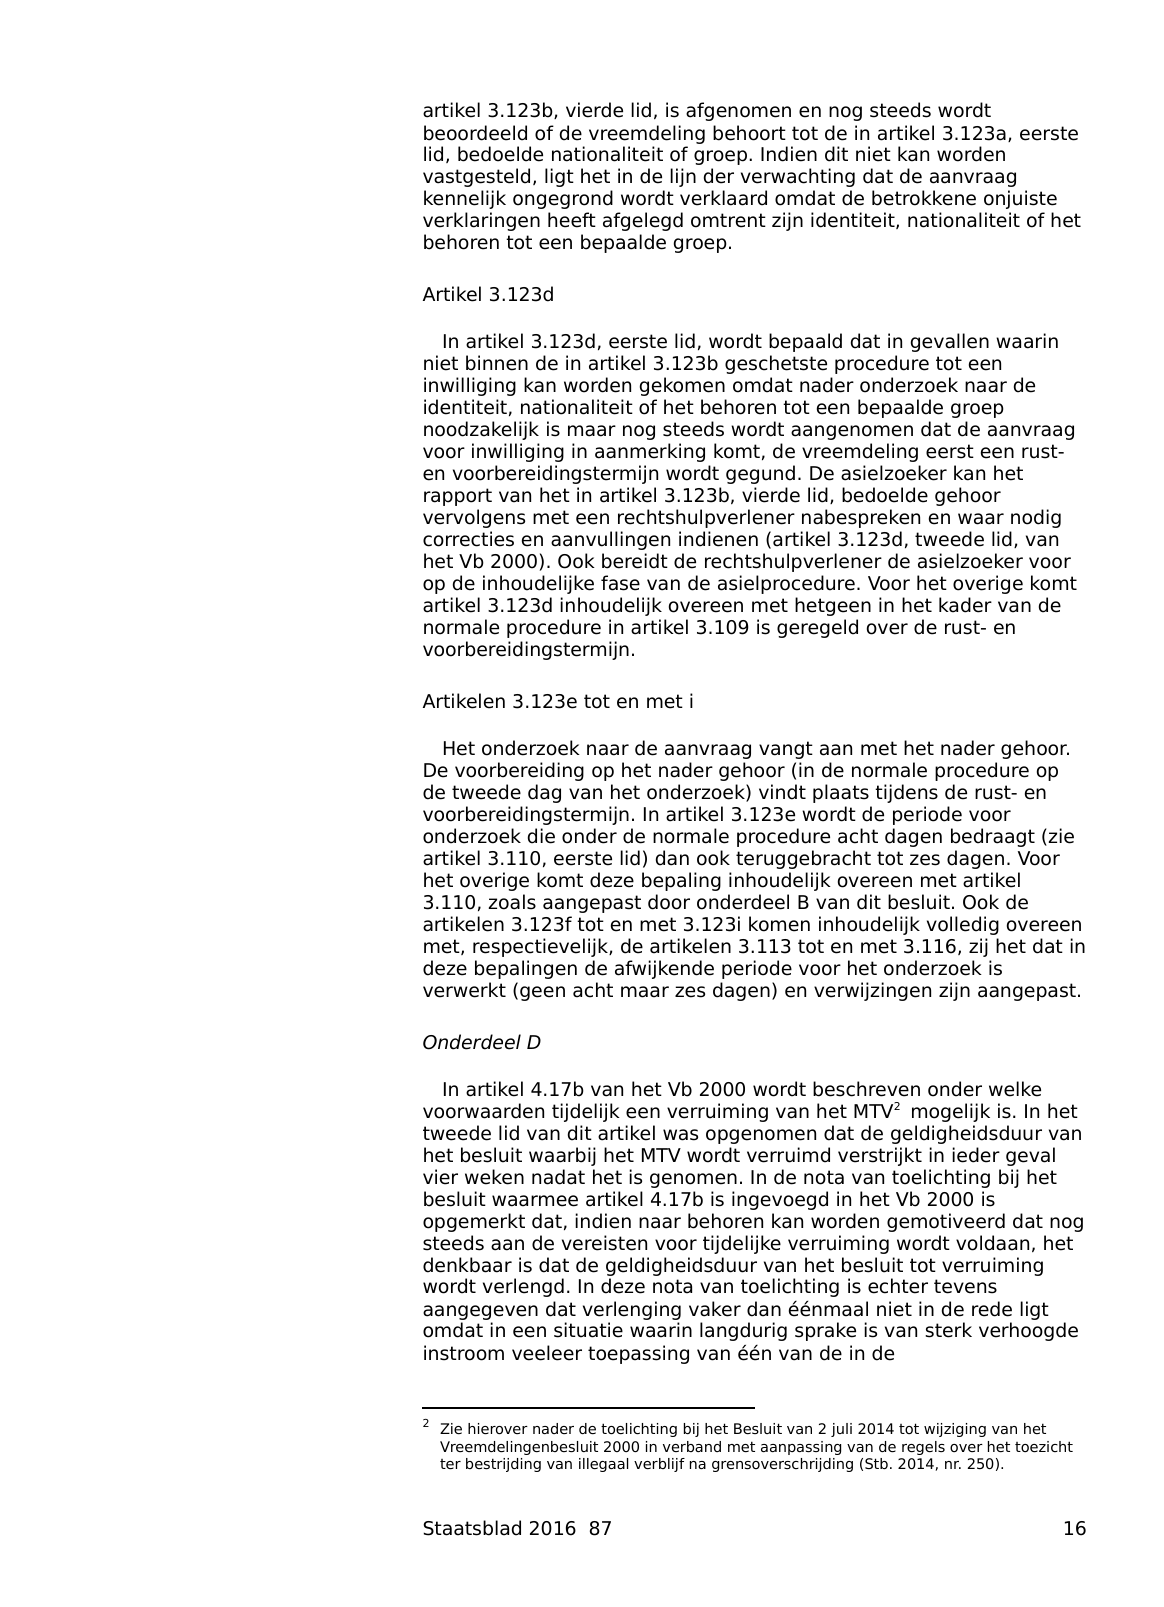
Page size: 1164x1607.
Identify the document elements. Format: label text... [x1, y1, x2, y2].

subtitle Onderdeel D [422, 1032, 1087, 1054]
subtitle Artikel 3.123d [422, 284, 1087, 306]
text In artikel 4.17b van het Vb 2000 wordt beschreven onder welke voorwaarden tijdelijk een verruiming van het MTV mogelijk is. In het tweede lid van dit artikel was opgenomen dat de geldigheidsduur van het besluit waarbij het MTV wordt verruimd verstrijkt in ieder geval vier weken nadat het is genomen. In de nota van toelichting bij het besluit waarmee artikel 4.17b is ingevoegd in het Vb 2000 is opgemerkt dat, indien naar behoren kan worden gemotiveerd dat nog steeds aan de vereisten voor tijdelijke verruiming wordt voldaan, het denkbaar is dat de geldigheidsduur van het besluit tot verruiming wordt verlengd. In deze nota van toelichting is echter tevens aangegeven dat verlenging vaker dan éénmaal niet in de rede ligt omdat in een situatie waarin langdurig sprake is van sterk verhoogde instroom veeleer toepassing van één van de in de [422, 1079, 1087, 1364]
subtitle Artikelen 3.123e tot en met i [422, 691, 1087, 713]
text In artikel 3.123d, eerste lid, wordt bepaald dat in gevallen waarin niet binnen de in artikel 3.123b geschetste procedure tot een inwilliging kan worden gekomen omdat nader onderzoek naar de identiteit, nationaliteit of het behoren tot een bepaalde groep noodzakelijk is maar nog steeds wordt aangenomen dat de aanvraag voor inwilliging in aanmerking komt, de vreemdeling eerst een rust- en voorbereidingstermijn wordt gegund. De asielzoeker kan het rapport van het in artikel 3.123b, vierde lid, bedoelde gehoor vervolgens met een rechtshulpverlener nabespreken en waar nodig correcties en aanvullingen indienen (artikel 3.123d, tweede lid, van het Vb 2000). Ook bereidt de rechtshulpverlener de asielzoeker voor op de inhoudelijke fase van de asielprocedure. Voor het overige komt artikel 3.123d inhoudelijk overeen met hetgeen in het kader van de normale procedure in artikel 3.109 is geregeld over de rust- en voorbereidingstermijn. [422, 331, 1087, 661]
text Zie hierover nader de toelichting bij het Besluit van 2 juli 2014 tot wijziging van het Vreemdelingenbesluit 2000 in verband met aanpassing van de regels over het toezicht ter bestrijding van illegaal verblijf na grensoverschrijding (Stb. 2014, nr. 250). [422, 1417, 1087, 1473]
text artikel 3.123b, vierde lid, is afgenomen en nog steeds wordt beoordeeld of de vreemdeling behoort tot de in artikel 3.123a, eerste lid, bedoelde nationaliteit of groep. Indien dit niet kan worden vastgesteld, ligt het in de lijn der verwachting dat de aanvraag kennelijk ongegrond wordt verklaard omdat de betrokkene onjuiste verklaringen heeft afgelegd omtrent zijn identiteit, nationaliteit of het behoren tot een bepaalde groep. [422, 100, 1087, 254]
text Het onderzoek naar de aanvraag vangt aan met het nader gehoor. De voorbereiding op het nader gehoor (in de normale procedure op de tweede dag van het onderzoek) vindt plaats tijdens de rust- en voorbereidingstermijn. In artikel 3.123e wordt de periode voor onderzoek die onder de normale procedure acht dagen bedraagt (zie artikel 3.110, eerste lid) dan ook teruggebracht tot zes dagen. Voor het overige komt deze bepaling inhoudelijk overeen met artikel 3.110, zoals aangepast door onderdeel B van dit besluit. Ook de artikelen 3.123f tot en met 3.123i komen inhoudelijk volledig overeen met, respectievelijk, de artikelen 3.113 tot en met 3.116, zij het dat in deze bepalingen de afwijkende periode voor het onderzoek is verwerkt (geen acht maar zes dagen) en verwijzingen zijn aangepast. [422, 738, 1087, 1002]
